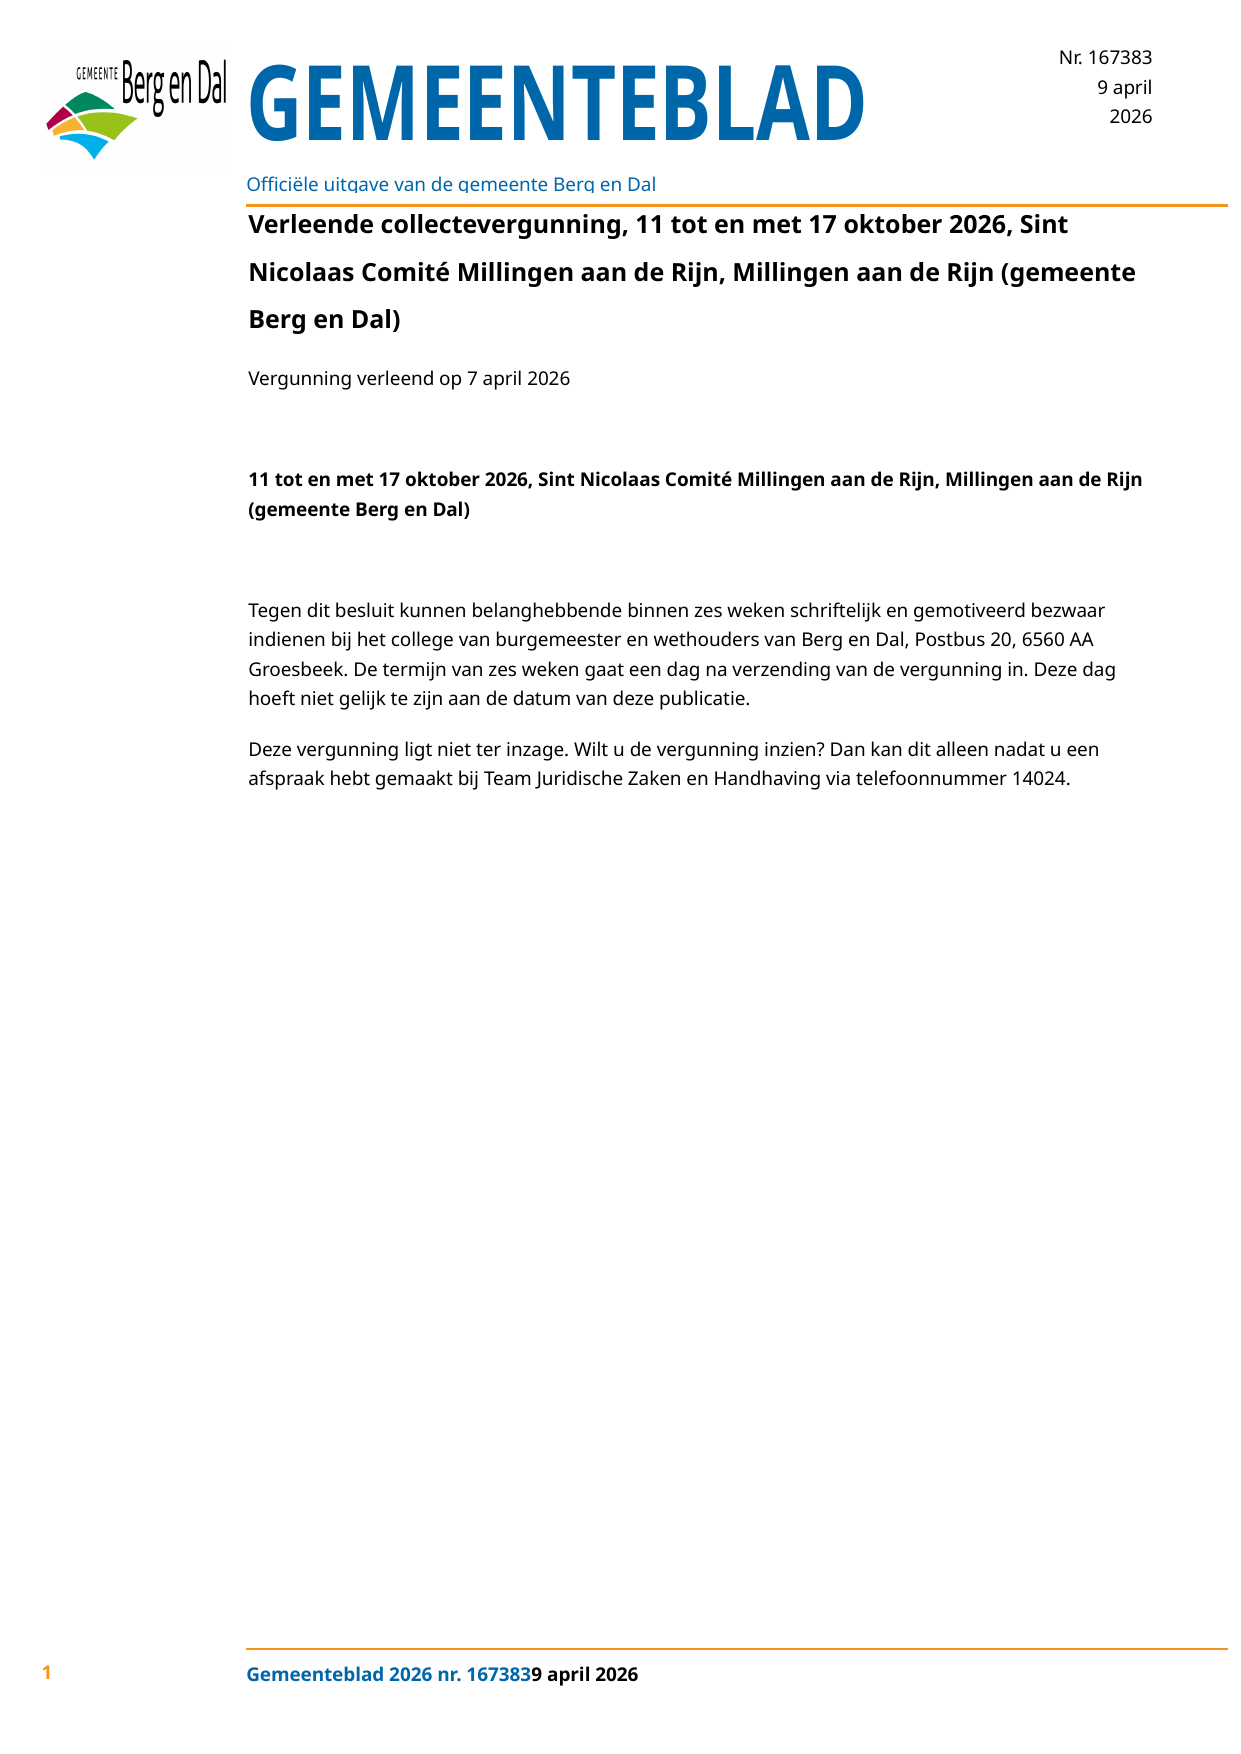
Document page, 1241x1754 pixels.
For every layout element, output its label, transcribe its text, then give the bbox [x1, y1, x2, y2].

text Deze vergunning ligt niet ter inzage. Wilt u de vergunning inzien? Dan kan dit alleen nadat u een afspraak hebt gemaakt bij Team Juridische Zaken en Handhaving via telefoonnummer 14024. [248, 736, 1152, 791]
text Verleende collectevergunning, 11 tot en met 17 oktober 2026, Sint Nicolaas Comité Millingen aan de Rijn, Millingen aan de Rijn (gemeente Berg en Dal) [248, 207, 1152, 336]
text 11 tot en met 17 oktober 2026, Sint Nicolaas Comité Millingen aan de Rijn, Millingen aan de Rijn (gemeente Berg en Dal) [248, 466, 1152, 522]
picture [41, 47, 231, 172]
text Tegen dit besluit kunnen belanghebbende binnen zes weken schriftelijk en gemotiveerd bezwaar indienen bij het college van burgemeester en wethouders van Berg en Dal, Postbus 20, 6560 AA Groesbeek. De termijn van zes weken gaat een dag na verzending van de vergunning in. Deze dag hoeft niet gelijk te zijn aan de datum van deze publicatie. [248, 597, 1152, 711]
text Vergunning verleend op 7 april 2026 [248, 366, 1152, 391]
